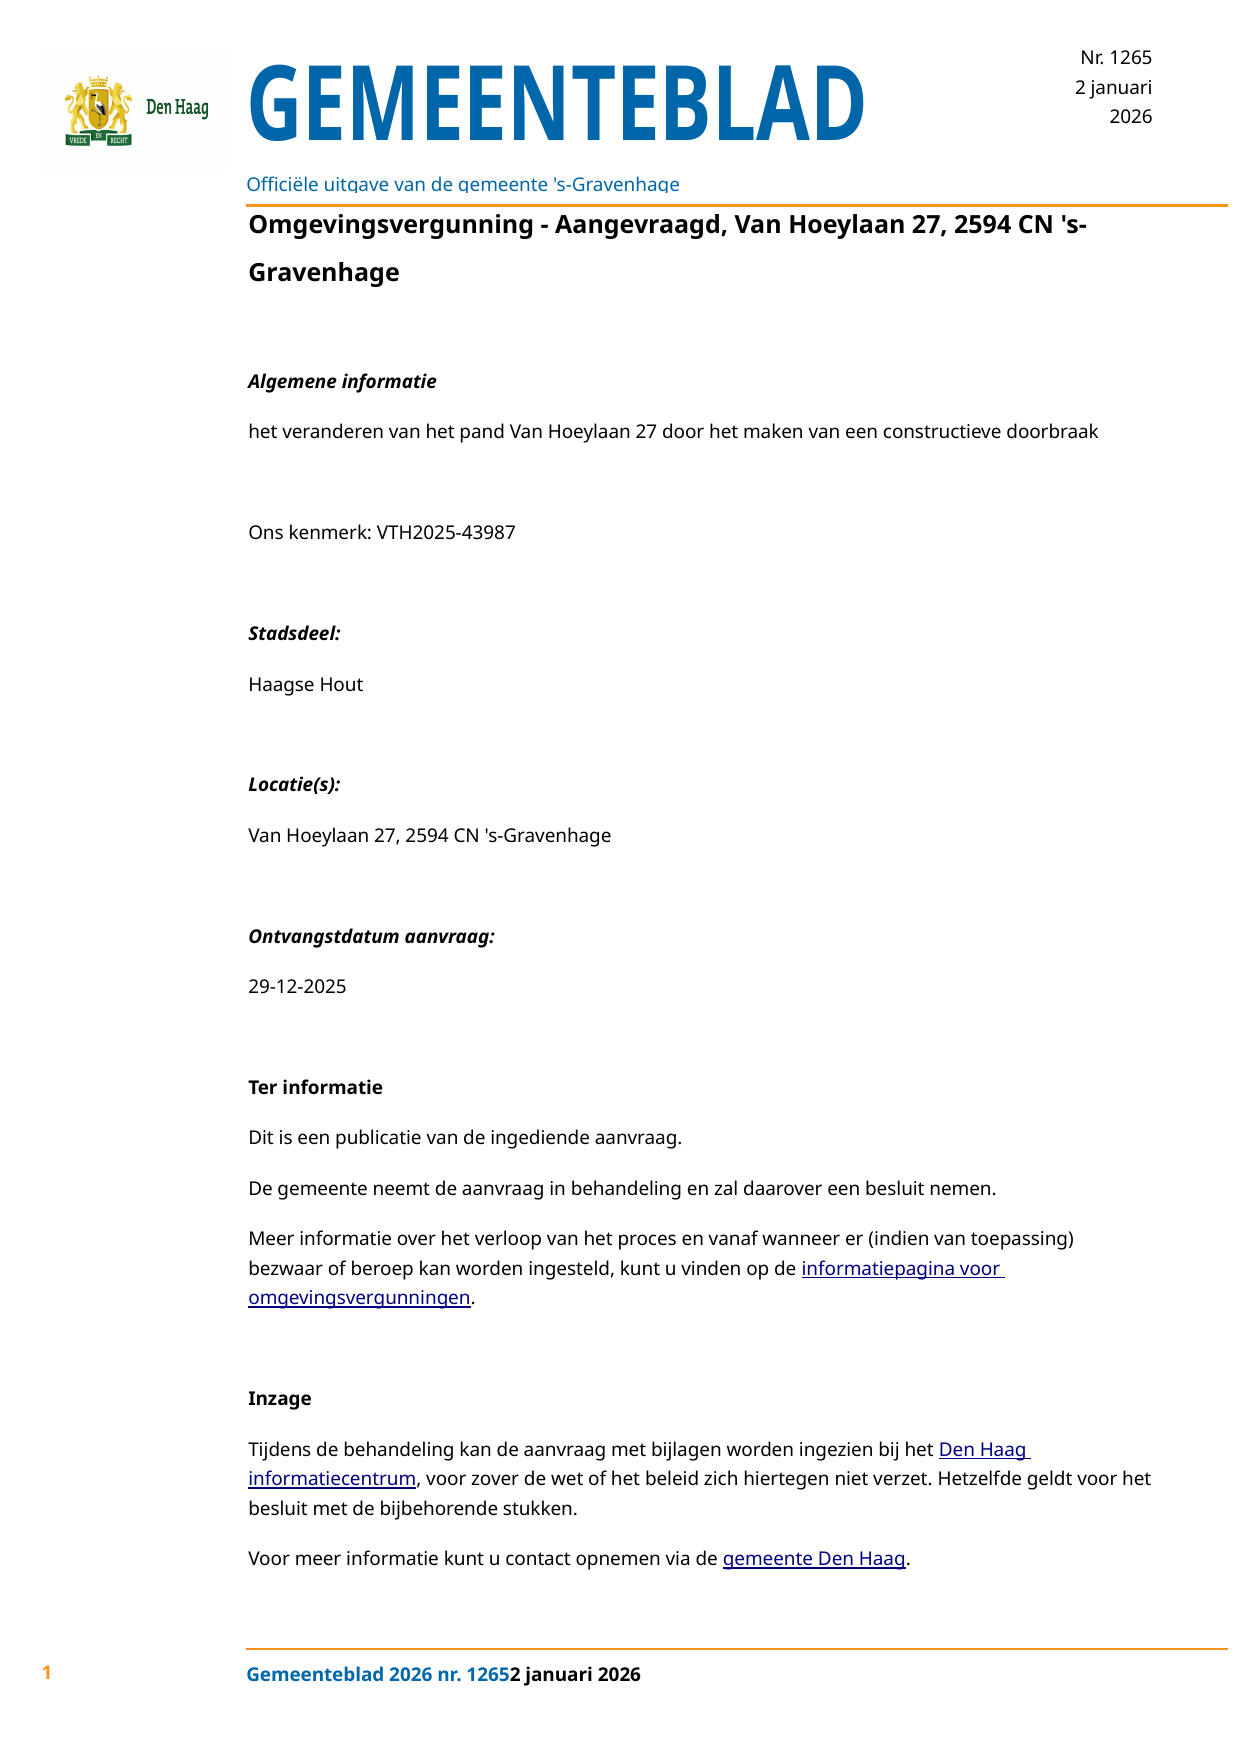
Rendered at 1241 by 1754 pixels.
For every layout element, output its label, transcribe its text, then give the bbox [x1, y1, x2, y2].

text Algemene informatie [248, 368, 1152, 394]
text Ons kenmerk: VTH2025-43987 [248, 519, 1152, 545]
text Stadsdeel: [248, 620, 1152, 646]
text 29-12-2025 [248, 973, 1152, 999]
text Locatie(s): [248, 772, 1152, 797]
text Omgevingsvergunning - Aangevraagd, Van Hoeylaan 27, 2594 CN 's-Gravenhage [248, 207, 1152, 288]
text Ontvangstdatum aanvraag: [248, 923, 1152, 949]
text Meer informatie over het verloop van het proces en vanaf wanneer er (indien van toepassing) bezwaar of beroep kan worden ingesteld, kunt u vinden op de informatiepagina voor omgevingsvergunningen. [248, 1225, 1152, 1310]
text Ter informatie [248, 1074, 1152, 1100]
text het veranderen van het pand Van Hoeylaan 27 door het maken van een constructieve doorbraak [248, 419, 1152, 444]
picture [41, 47, 231, 172]
text Van Hoeylaan 27, 2594 CN 's-Gravenhage [248, 822, 1152, 848]
text Dit is een publicatie van de ingediende aanvraag. [248, 1124, 1152, 1150]
text Tijdens de behandeling kan de aanvraag met bijlagen worden ingezien bij het Den Haag informatiecentrum, voor zover de wet of het beleid zich hiertegen niet verzet. Hetzelfde geldt voor het besluit met de bijbehorende stukken. [248, 1436, 1152, 1521]
text Haagse Hout [248, 671, 1152, 697]
text Voor meer informatie kunt u contact opnemen via de gemeente Den Haag. [248, 1545, 1152, 1571]
text De gemeente neemt de aanvraag in behandeling en zal daarover een besluit nemen. [248, 1175, 1152, 1201]
text Inzage [248, 1385, 1152, 1411]
